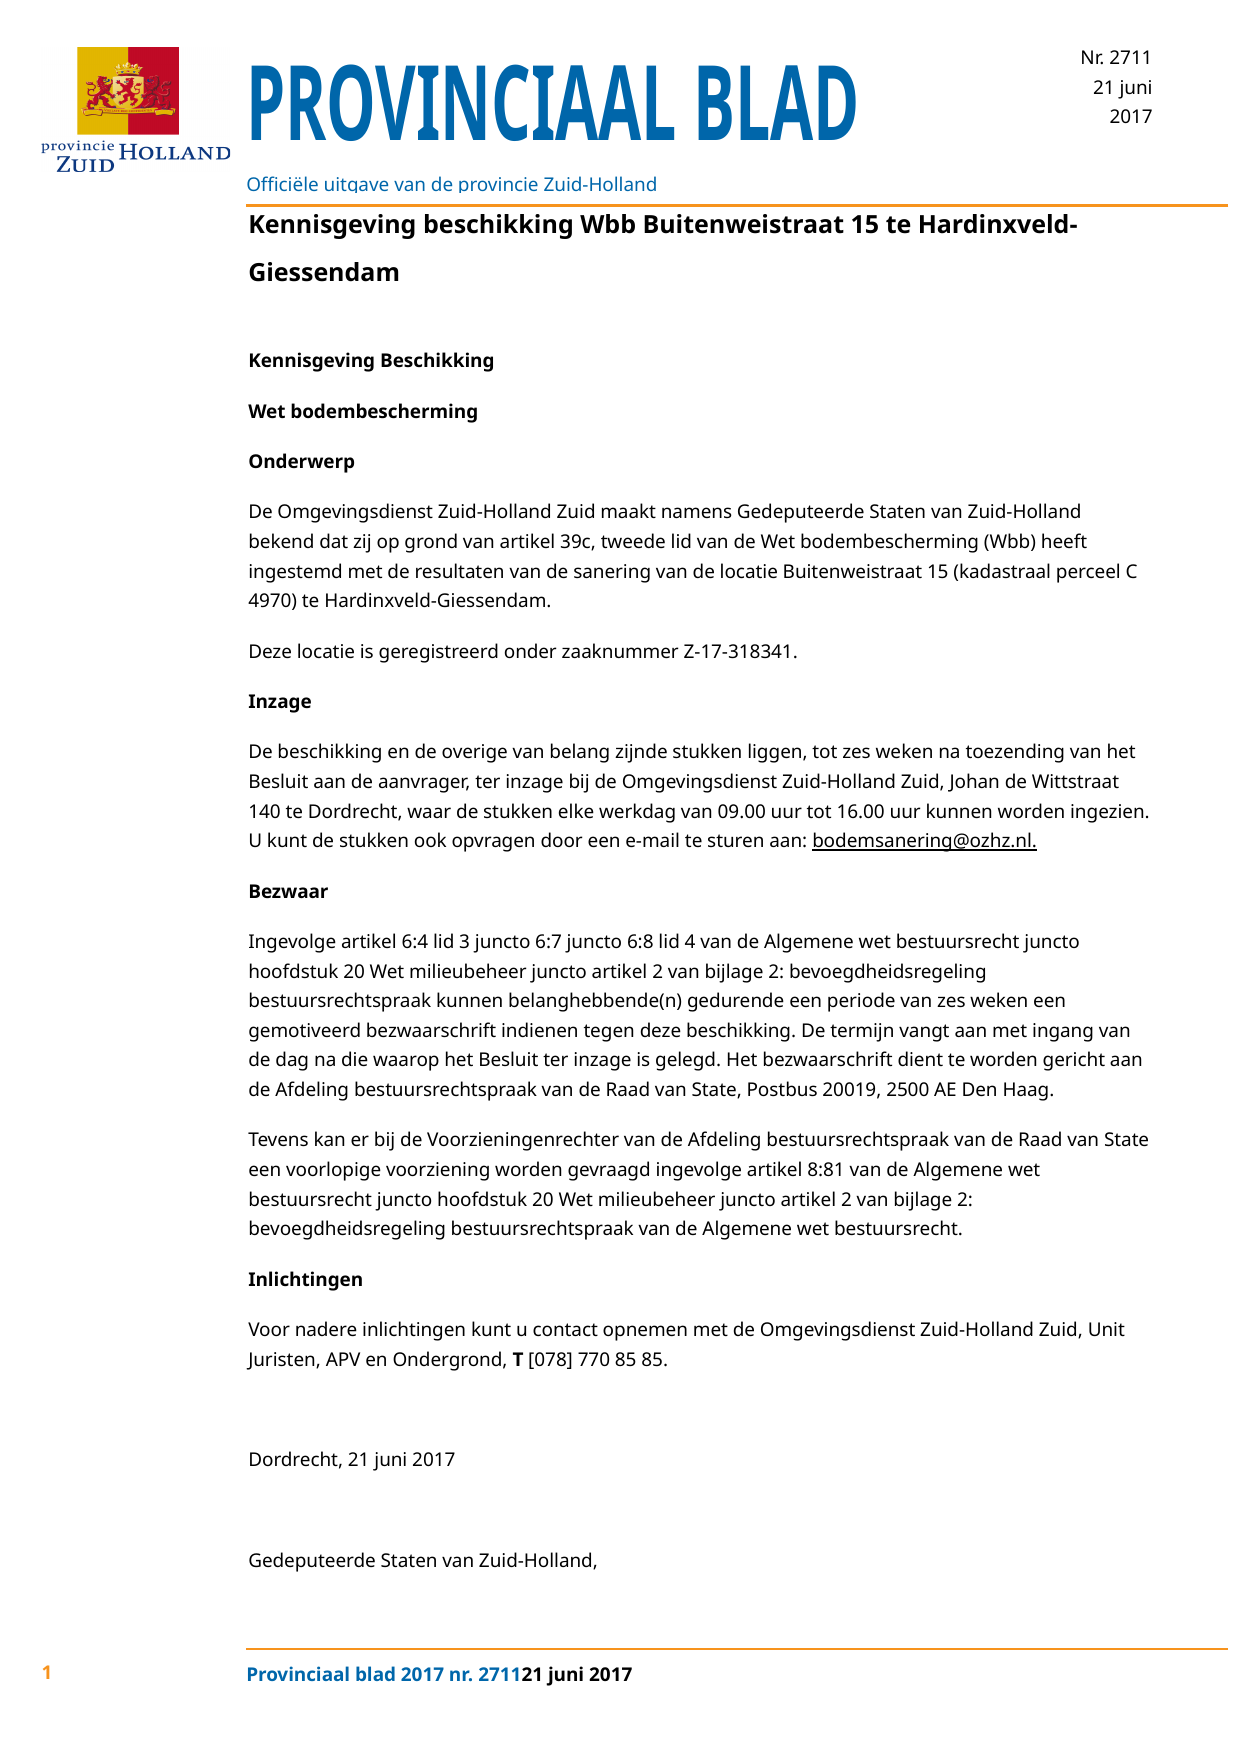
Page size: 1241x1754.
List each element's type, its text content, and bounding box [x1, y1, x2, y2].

text Deze locatie is geregistreerd onder zaaknummer Z-17-318341. [248, 638, 1152, 664]
text Kennisgeving Beschikking [248, 347, 1152, 373]
picture [41, 47, 231, 172]
text Kennisgeving beschikking Wbb Buitenweistraat 15 te Hardinxveld-Giessendam [248, 207, 1152, 288]
text Wet bodembescherming [248, 398, 1152, 424]
text Gedeputeerde Staten van Zuid-Holland, [248, 1547, 1152, 1573]
text Voor nadere inlichtingen kunt u contact opnemen met de Omgevingsdienst Zuid-Holland Zuid, Unit Juristen, APV en Ondergrond, T [078] 770 85 85. [248, 1316, 1152, 1372]
text Ingevolge artikel 6:4 lid 3 juncto 6:7 juncto 6:8 lid 4 van de Algemene wet bestuursrecht juncto hoofdstuk 20 Wet milieubeheer juncto artikel 2 van bijlage 2: bevoegdheidsregeling bestuursrechtspraak kunnen belanghebbende(n) gedurende een periode van zes weken een gemotiveerd bezwaarschrift indienen tegen deze beschikking. De termijn vangt aan met ingang van de dag na die waarop het Besluit ter inzage is gelegd. Het bezwaarschrift dient te worden gericht aan de Afdeling bestuursrechtspraak van de Raad van State, Postbus 20019, 2500 AE Den Haag. [248, 928, 1152, 1102]
text De Omgevingsdienst Zuid-Holland Zuid maakt namens Gedeputeerde Staten van Zuid-Holland bekend dat zij op grond van artikel 39c, tweede lid van de Wet bodembescherming (Wbb) heeft ingestemd met de resultaten van de sanering van de locatie Buitenweistraat 15 (kadastraal perceel C 4970) te Hardinxveld-Giessendam. [248, 499, 1152, 613]
text Inzage [248, 688, 1152, 714]
text Bezwaar [248, 878, 1152, 904]
text De beschikking en de overige van belang zijnde stukken liggen, tot zes weken na toezending van het Besluit aan de aanvrager, ter inzage bij de Omgevingsdienst Zuid-Holland Zuid, Johan de Wittstraat 140 te Dordrecht, waar de stukken elke werkdag van 09.00 uur tot 16.00 uur kunnen worden ingezien. U kunt de stukken ook opvragen door een e-mail te sturen aan: bodemsanering@ozhz.nl. [248, 739, 1152, 853]
text Inlichtingen [248, 1266, 1152, 1292]
text Onderwerp [248, 448, 1152, 474]
text Tevens kan er bij de Voorzieningenrechter van de Afdeling bestuursrechtspraak van de Raad van State een voorlopige voorziening worden gevraagd ingevolge artikel 8:81 van de Algemene wet bestuursrecht juncto hoofdstuk 20 Wet milieubeheer juncto artikel 2 van bijlage 2: bevoegdheidsregeling bestuursrechtspraak van de Algemene wet bestuursrecht. [248, 1127, 1152, 1241]
text Dordrecht, 21 juni 2017 [248, 1447, 1152, 1472]
